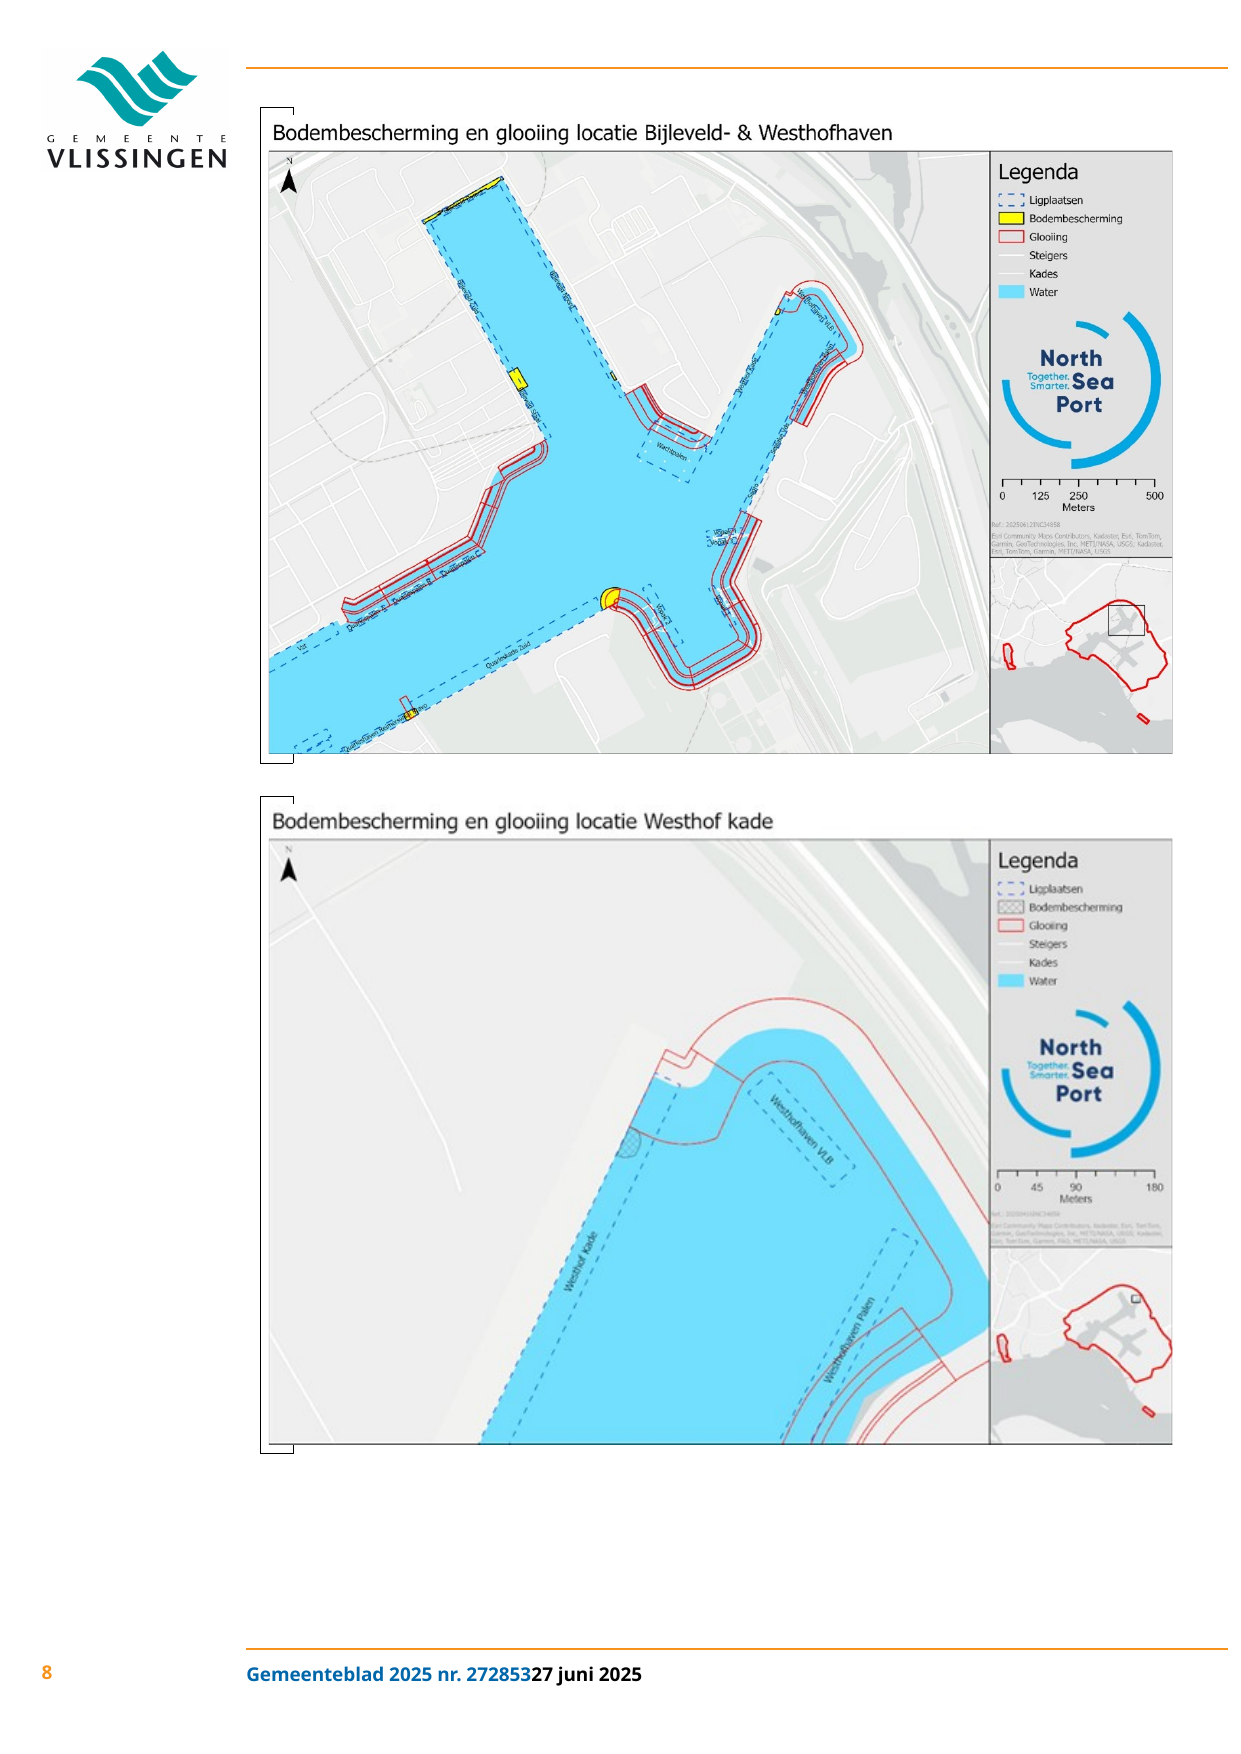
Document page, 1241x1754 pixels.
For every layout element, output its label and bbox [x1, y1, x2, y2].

picture [41, 47, 231, 172]
picture [268, 115, 1173, 754]
picture [268, 804, 1173, 1445]
